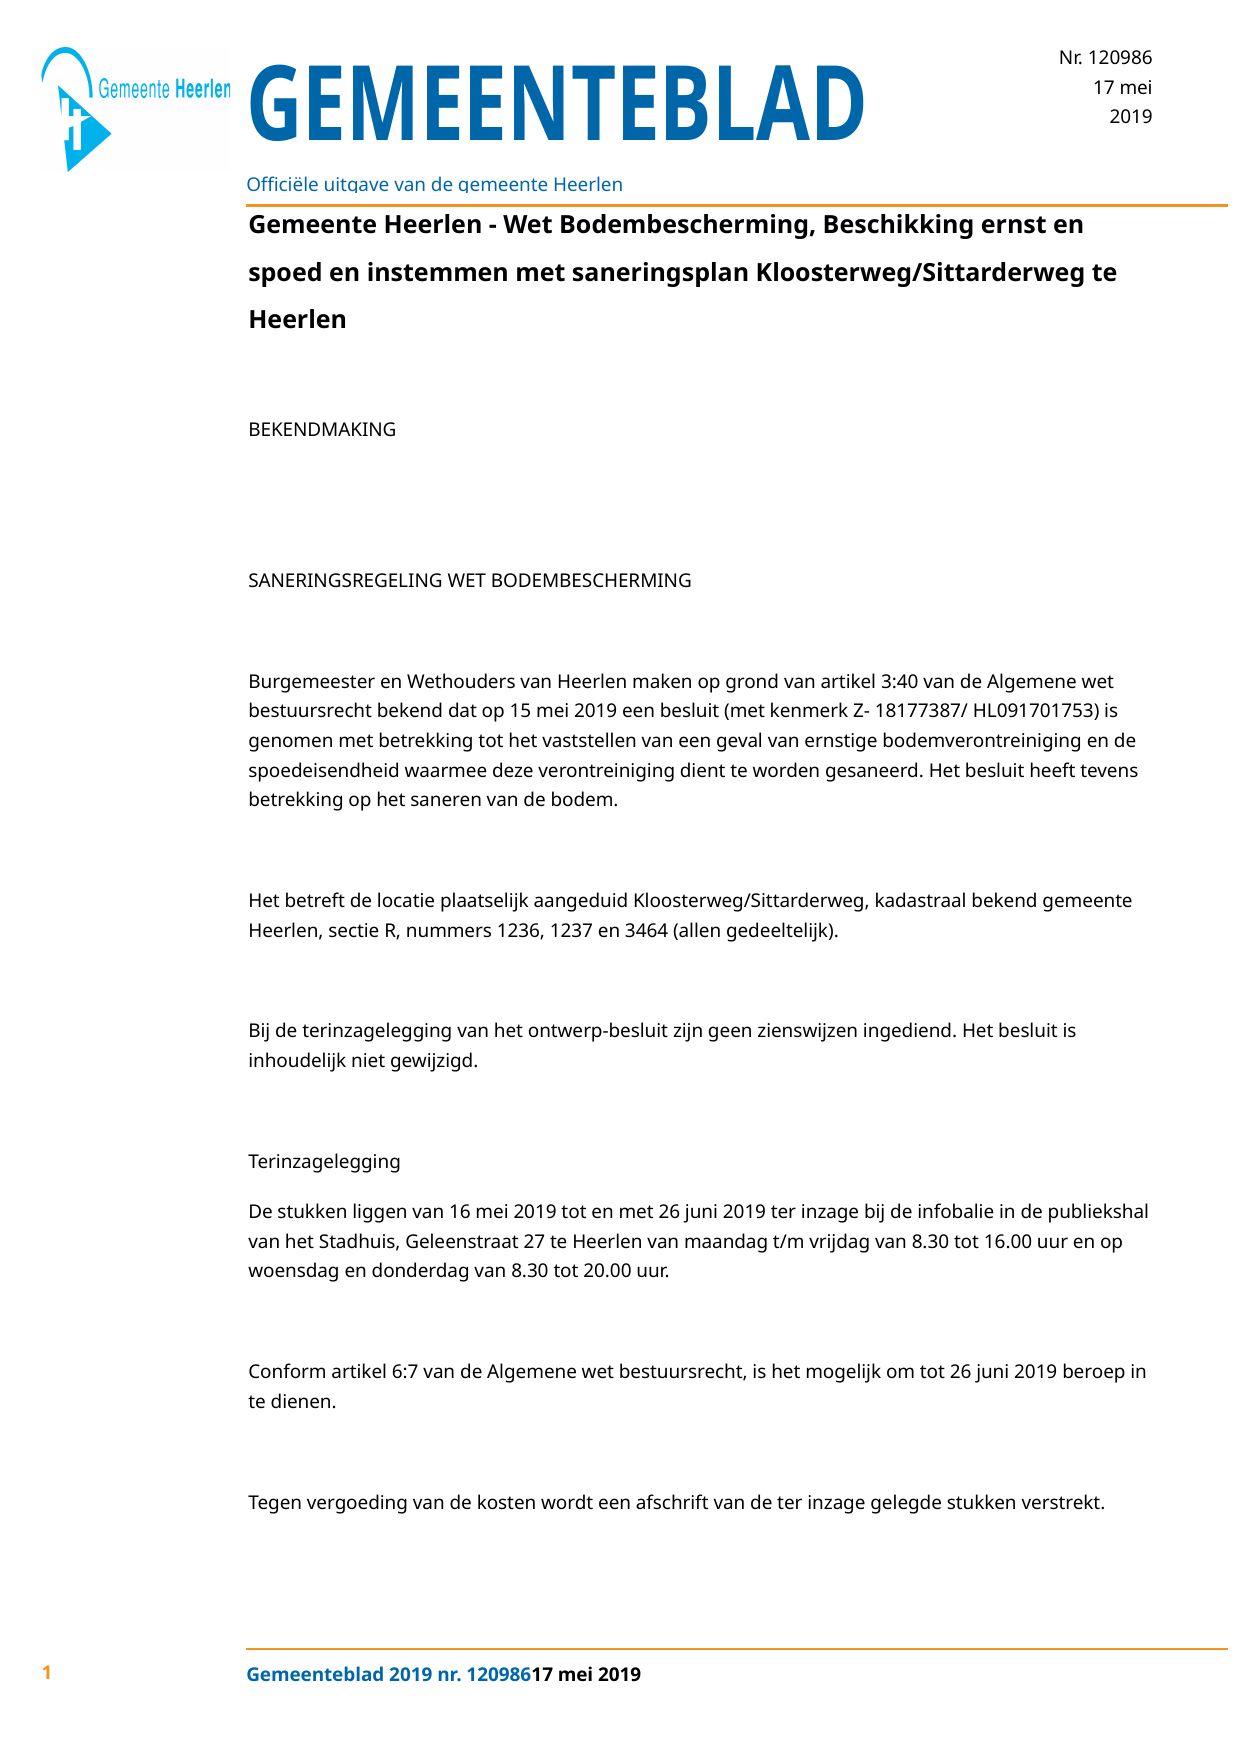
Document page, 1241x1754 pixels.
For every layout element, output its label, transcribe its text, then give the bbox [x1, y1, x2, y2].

text Het betreft de locatie plaatselijk aangeduid Kloosterweg/Sittarderweg, kadastraal bekend gemeente Heerlen, sectie R, nummers 1236, 1237 en 3464 (allen gedeeltelijk). [248, 887, 1152, 942]
text De stukken liggen van 16 mei 2019 tot en met 26 juni 2019 ter inzage bij de infobalie in de publiekshal van het Stadhuis, Geleenstraat 27 te Heerlen van maandag t/m vrijdag van 8.30 tot 16.00 uur en op woensdag en donderdag van 8.30 tot 20.00 uur. [248, 1198, 1152, 1283]
text Conform artikel 6:7 van de Algemene wet bestuursrecht, is het mogelijk om tot 26 juni 2019 beroep in te dienen. [248, 1358, 1152, 1414]
text Bij de terinzagelegging van het ontwerp-besluit zijn geen zienswijzen ingediend. Het besluit is inhoudelijk niet gewijzigd. [248, 1018, 1152, 1073]
text BEKENDMAKING [248, 416, 1152, 442]
picture [41, 47, 58, 70]
picture [41, 47, 231, 172]
text Gemeente Heerlen - Wet Bodembescherming, Beschikking ernst en spoed en instemmen met saneringsplan Kloosterweg/Sittarderweg te Heerlen [248, 207, 1152, 336]
text Terinzagelegging [248, 1148, 1152, 1174]
text Tegen vergoeding van de kosten wordt een afschrift van de ter inzage gelegde stukken verstrekt. [248, 1489, 1152, 1514]
text Burgemeester en Wethouders van Heerlen maken op grond van artikel 3:40 van de Algemene wet bestuursrecht bekend dat op 15 mei 2019 een besluit (met kenmerk Z- 18177387/ HL091701753) is genomen met betrekking tot het vaststellen van een geval van ernstige bodemverontreiniging en de spoedeisendheid waarmee deze verontreiniging dient te worden gesaneerd. Het besluit heeft tevens betrekking op het saneren van de bodem. [248, 668, 1152, 812]
text SANERINGSREGELING WET BODEMBESCHERMING [248, 567, 1152, 593]
